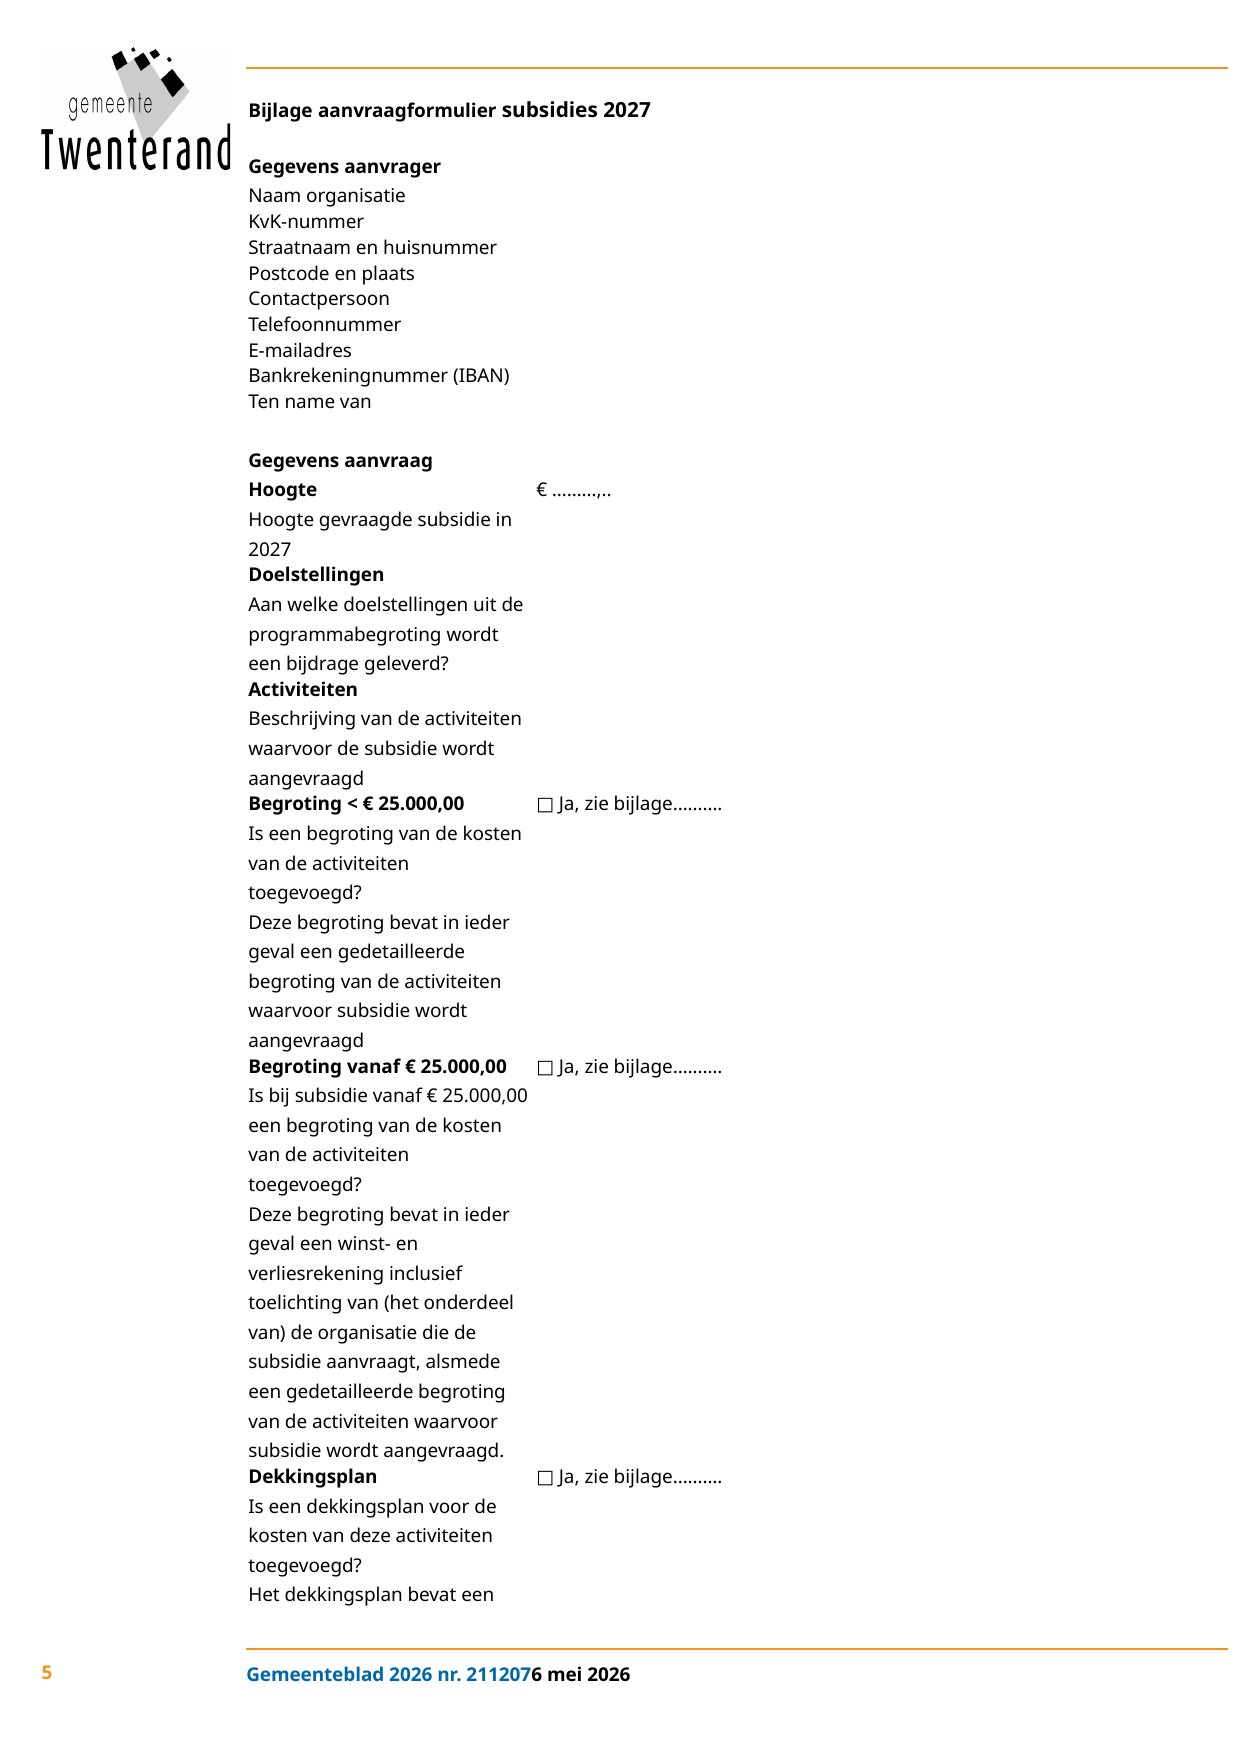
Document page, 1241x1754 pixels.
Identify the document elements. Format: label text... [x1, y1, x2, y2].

table_cell Ten name van [248, 389, 536, 414]
table_cell □ Ja, zie bijlage………. [536, 1463, 1152, 1607]
picture [41, 47, 231, 172]
table_cell [536, 562, 1152, 676]
table_header Naam organisatie [248, 183, 536, 208]
table_cell □ Ja, zie bijlage………. [536, 1053, 1152, 1463]
table_cell [536, 234, 1152, 260]
table_cell Dekkingsplan Is een dekkingsplan voor de kosten van deze activiteiten toegevoegd? Het dekkingsplan bevat een [248, 1463, 536, 1607]
table_header [536, 183, 1152, 208]
table_cell Bankrekeningnummer (IBAN) [248, 363, 536, 388]
table_cell Activiteiten Beschrijving van de activiteiten waarvoor de subsidie wordt aangevraagd [248, 676, 536, 791]
table_cell Postcode en plaats [248, 260, 536, 286]
table_cell [536, 311, 1152, 337]
table_cell [536, 286, 1152, 311]
table_cell [536, 208, 1152, 234]
table_cell [536, 363, 1152, 388]
table_cell [536, 676, 1152, 791]
table_cell Contactpersoon [248, 286, 536, 311]
text Bijlage aanvraagformulier subsidies 2027 [248, 95, 1152, 123]
table_cell KvK-nummer [248, 208, 536, 234]
table_cell Doelstellingen Aan welke doelstellingen uit de programmabegroting wordt een bijdrage geleverd? [248, 562, 536, 676]
table_header € ………,.. [536, 477, 1152, 562]
table_cell □ Ja, zie bijlage………. [536, 791, 1152, 1053]
text Gegevens aanvraag [248, 447, 1152, 473]
table_cell [536, 260, 1152, 286]
table_cell [536, 389, 1152, 414]
table_cell Straatnaam en huisnummer [248, 234, 536, 260]
text Gegevens aanvrager [248, 153, 1152, 179]
table_cell [536, 337, 1152, 363]
table_header Hoogte Hoogte gevraagde subsidie in 2027 [248, 477, 536, 562]
table_cell Begroting < € 25.000,00 Is een begroting van de kosten van de activiteiten toegevoegd? Deze begroting bevat in ieder geval een gedetailleerde begroting van de activiteiten waarvoor subsidie wordt aangevraagd [248, 791, 536, 1053]
table_cell Telefoonnummer [248, 311, 536, 337]
table_cell Begroting vanaf € 25.000,00 Is bij subsidie vanaf € 25.000,00 een begroting van de kosten van de activiteiten toegevoegd? Deze begroting bevat in ieder geval een winst- en verliesrekening inclusief toelichting van (het onderdeel van) de organisatie die de subsidie aanvraagt, alsmede een gedetailleerde begroting van de activiteiten waarvoor subsidie wordt aangevraagd. [248, 1053, 536, 1463]
table_cell E-mailadres [248, 337, 536, 363]
